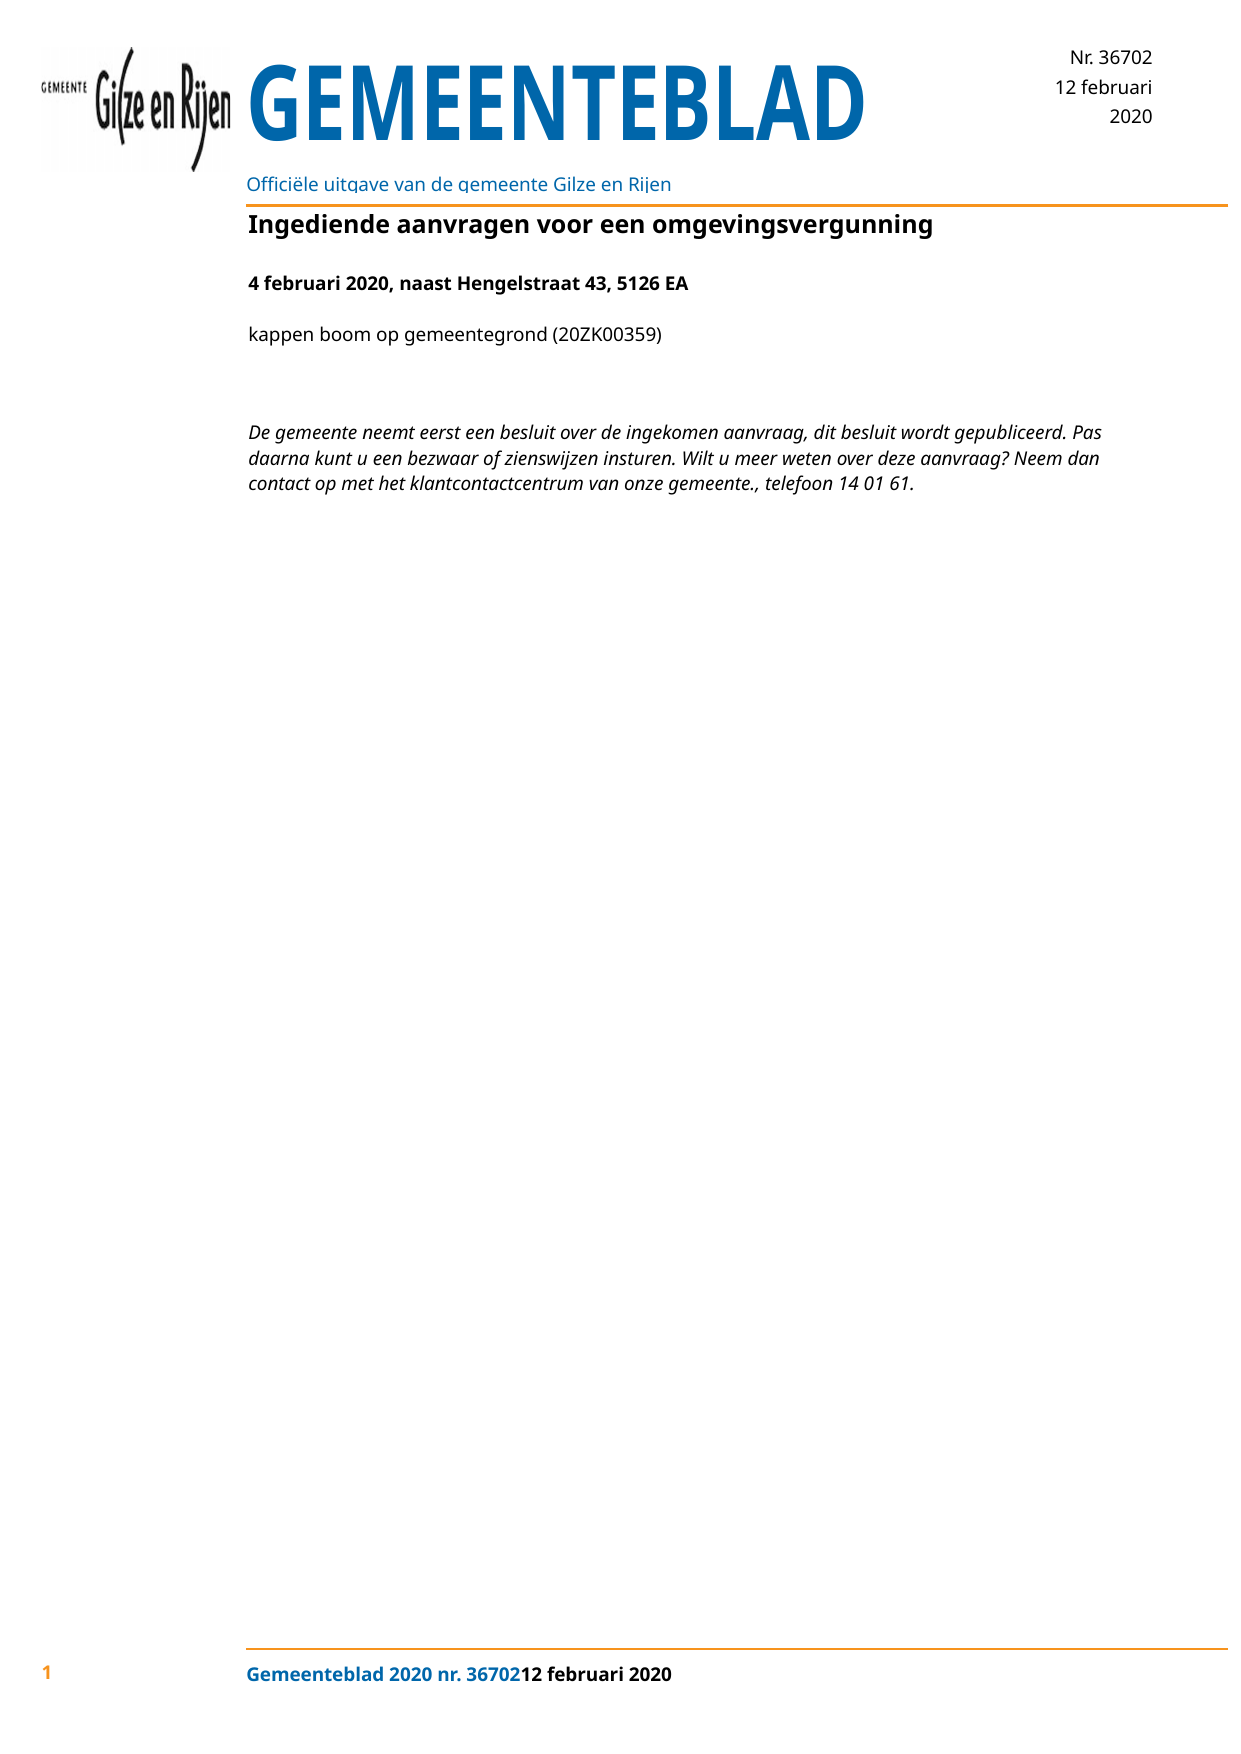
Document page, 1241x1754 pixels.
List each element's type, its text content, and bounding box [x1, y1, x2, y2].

text Ingediende aanvragen voor een omgevingsvergunning [248, 207, 1152, 241]
text 4 februari 2020, naast Hengelstraat 43, 5126 EA [248, 270, 1152, 296]
picture [41, 47, 231, 172]
text kappen boom op gemeentegrond (20ZK00359) [248, 321, 1152, 346]
text De gemeente neemt eerst een besluit over de ingekomen aanvraag, dit besluit wordt gepubliceerd. Pas daarna kunt u een bezwaar of zienswijzen insturen. Wilt u meer weten over deze aanvraag? Neem dan contact op met het klantcontactcentrum van onze gemeente., telefoon 14 01 61. [248, 419, 1152, 496]
